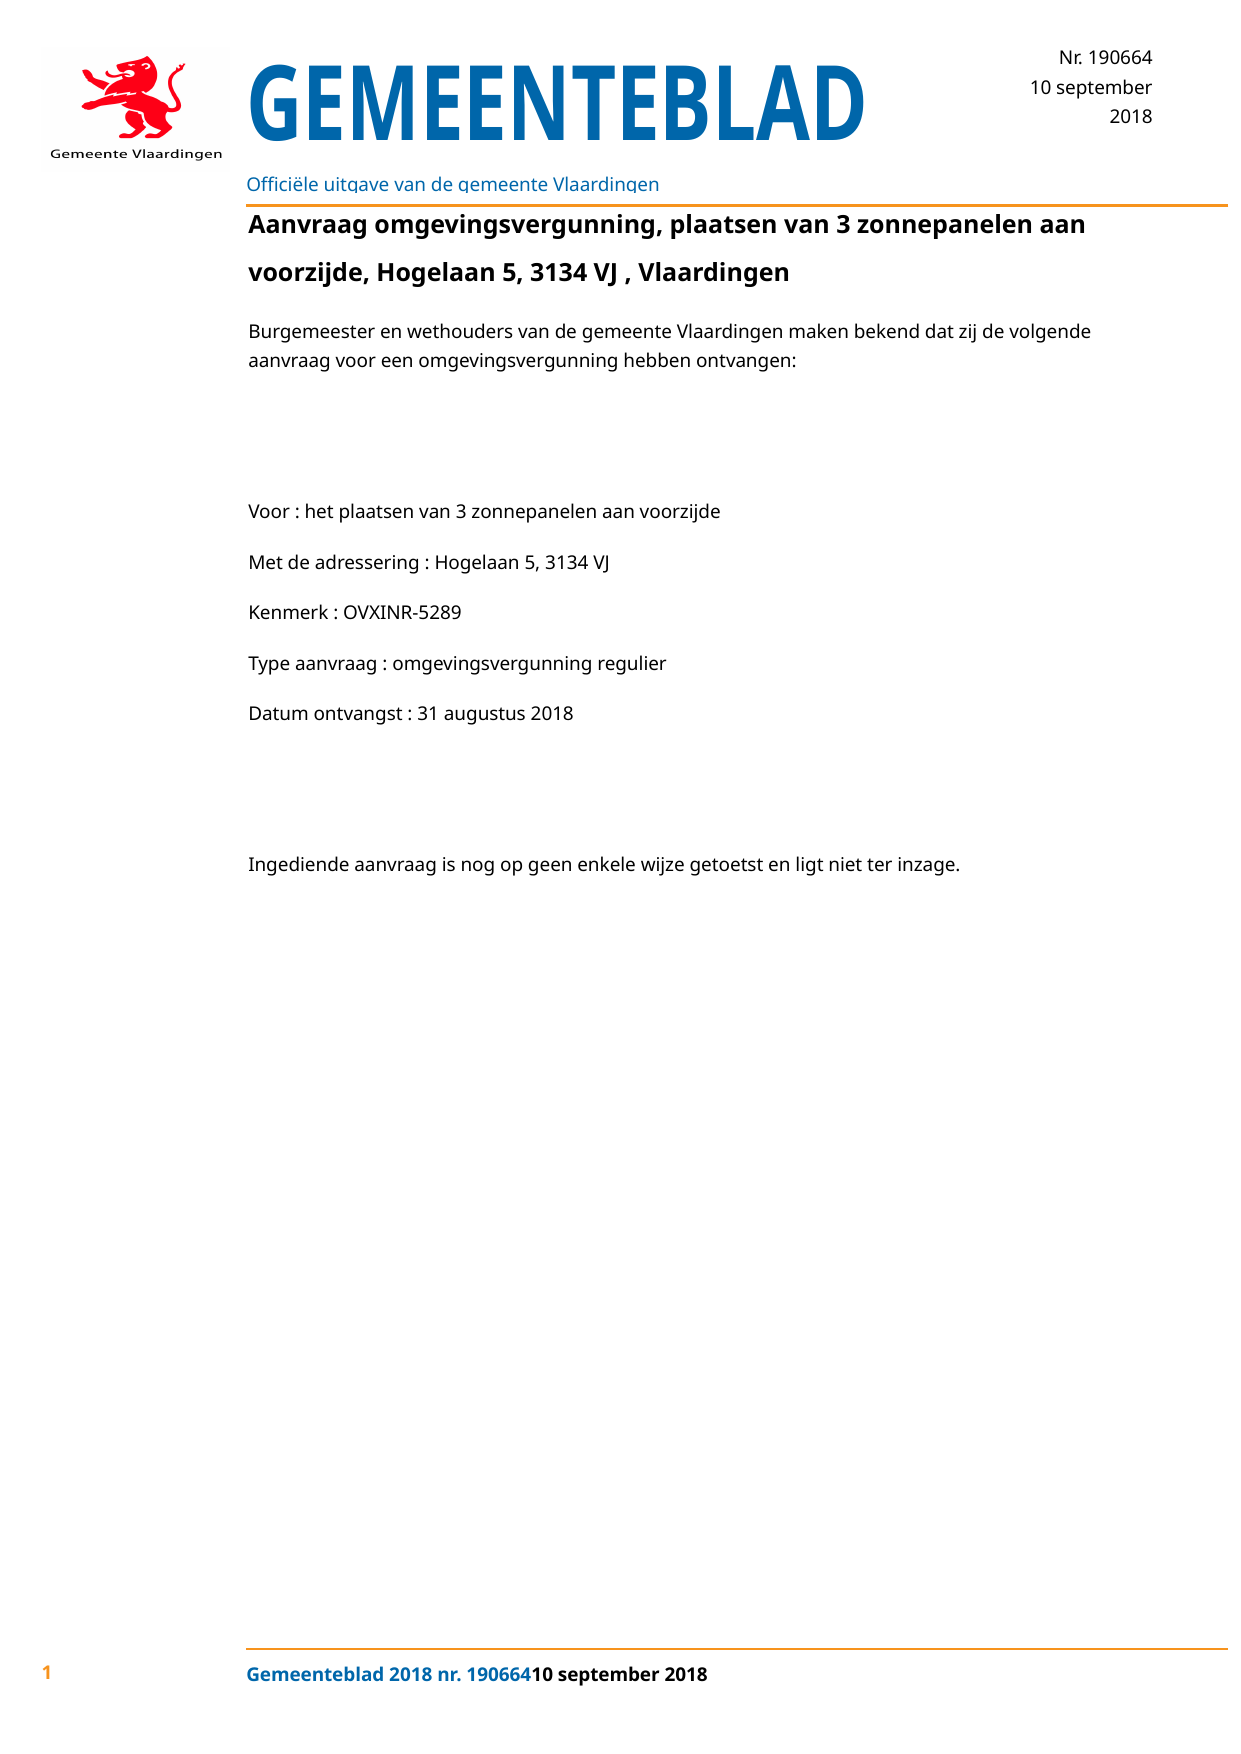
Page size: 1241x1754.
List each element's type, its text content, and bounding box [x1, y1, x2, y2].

text Ingediende aanvraag is nog op geen enkele wijze getoetst en ligt niet ter inzage. [248, 852, 1152, 877]
text Datum ontvangst : 31 augustus 2018 [248, 700, 1152, 726]
text Met de adressering : Hogelaan 5, 3134 VJ [248, 549, 1152, 575]
text Voor : het plaatsen van 3 zonnepanelen aan voorzijde [248, 499, 1152, 524]
text Type aanvraag : omgevingsvergunning regulier [248, 650, 1152, 676]
text Kenmerk : OVXINR-5289 [248, 599, 1152, 625]
text Aanvraag omgevingsvergunning, plaatsen van 3 zonnepanelen aan voorzijde, Hogelaan 5, 3134 VJ , Vlaardingen [248, 207, 1152, 288]
picture [41, 47, 231, 172]
text Burgemeester en wethouders van de gemeente Vlaardingen maken bekend dat zij de volgende aanvraag voor een omgevingsvergunning hebben ontvangen: [248, 318, 1152, 373]
